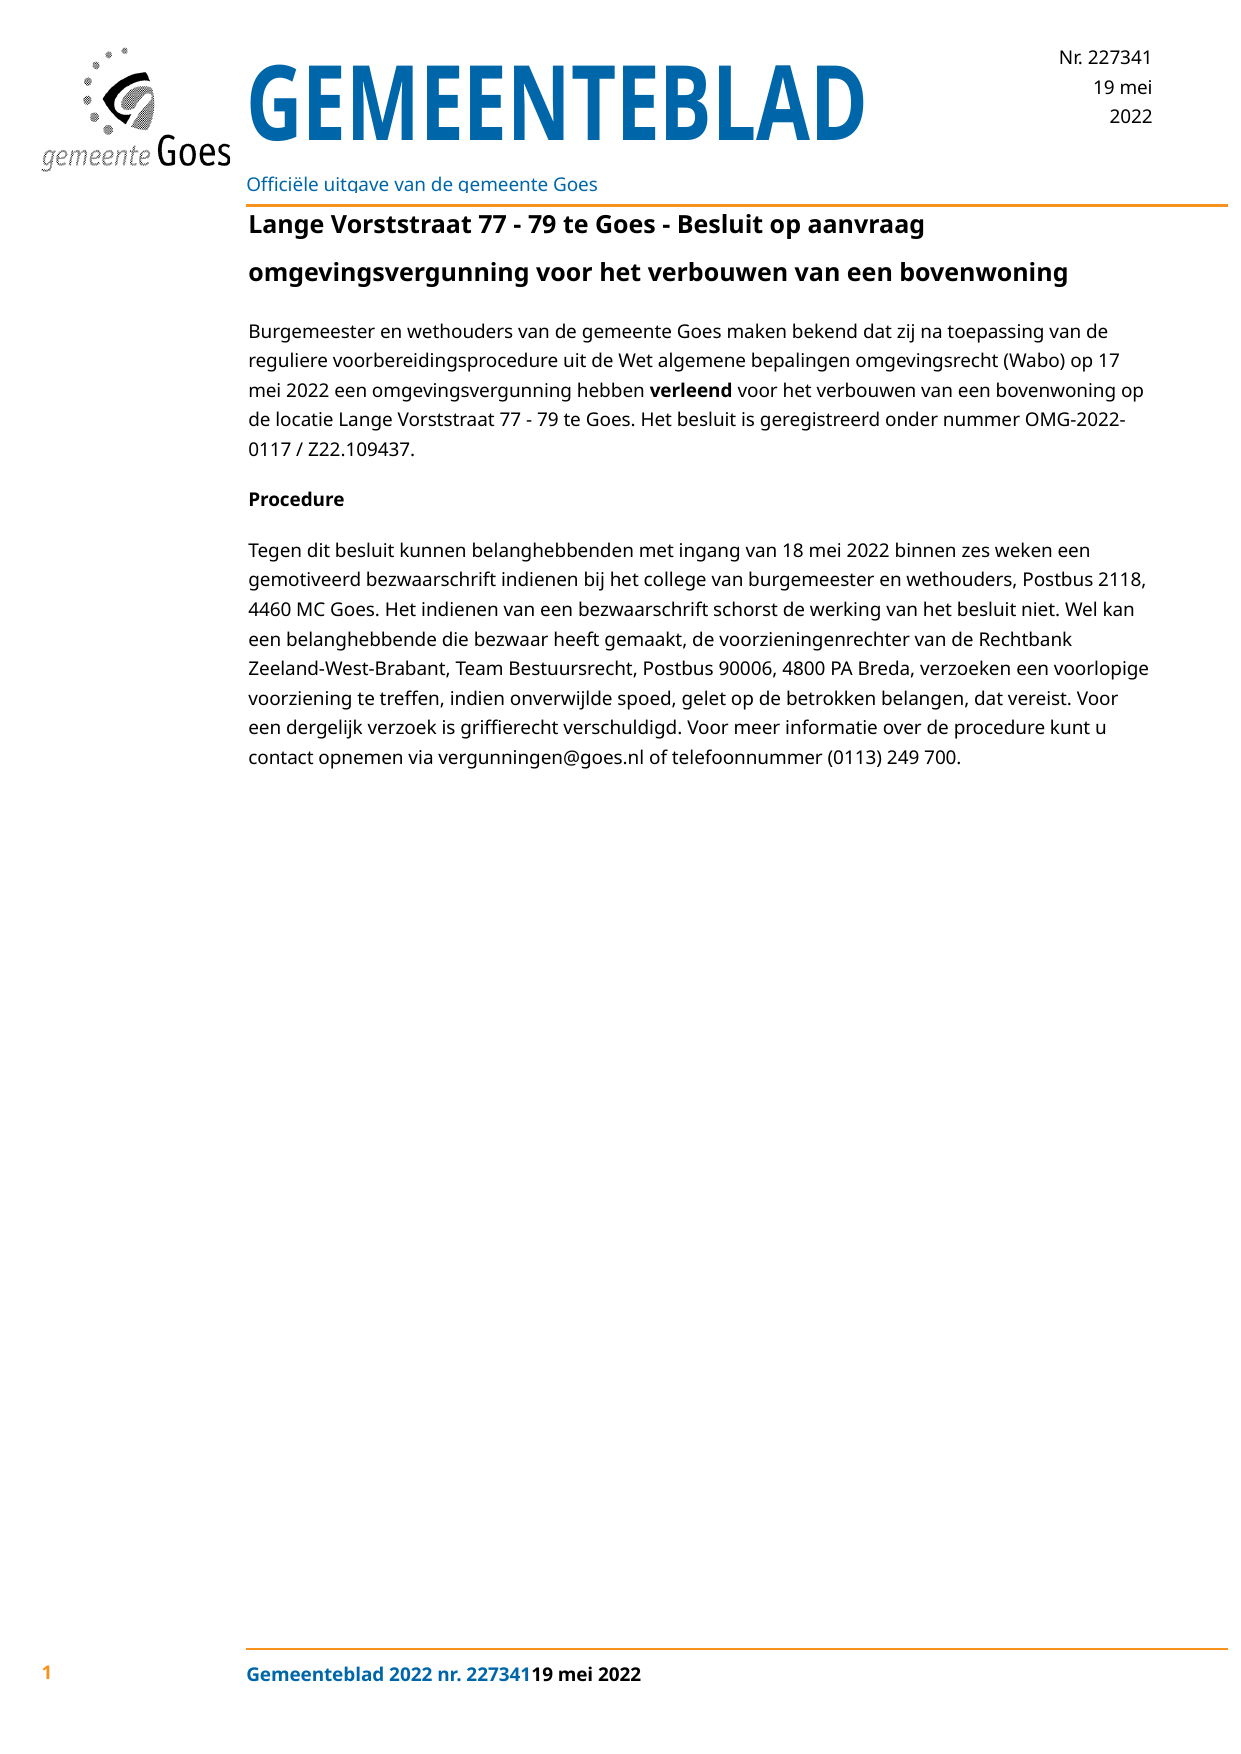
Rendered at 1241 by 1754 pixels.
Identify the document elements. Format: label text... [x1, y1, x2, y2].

picture [41, 47, 231, 172]
text Lange Vorststraat 77 - 79 te Goes - Besluit op aanvraag omgevingsvergunning voor het verbouwen van een bovenwoning [248, 207, 1152, 288]
text Procedure [248, 487, 1152, 512]
text Tegen dit besluit kunnen belanghebbenden met ingang van 18 mei 2022 binnen zes weken een gemotiveerd bezwaarschrift indienen bij het college van burgemeester en wethouders, Postbus 2118, 4460 MC Goes. Het indienen van een bezwaarschrift schorst de werking van het besluit niet. Wel kan een belanghebbende die bezwaar heeft gemaakt, de voorzieningenrechter van de Rechtbank Zeeland-West-Brabant, Team Bestuursrecht, Postbus 90006, 4800 PA Breda, verzoeken een voorlopige voorziening te treffen, indien onverwijlde spoed, gelet op de betrokken belangen, dat vereist. Voor een dergelijk verzoek is griffierecht verschuldigd. Voor meer informatie over de procedure kunt u contact opnemen via vergunningen@goes.nl of telefoonnummer (0113) 249 700. [248, 537, 1152, 770]
text Burgemeester en wethouders van de gemeente Goes maken bekend dat zij na toepassing van de reguliere voorbereidingsprocedure uit de Wet algemene bepalingen omgevingsrecht (Wabo) op 17 mei 2022 een omgevingsvergunning hebben verleend voor het verbouwen van een bovenwoning op de locatie Lange Vorststraat 77 - 79 te Goes. Het besluit is geregistreerd onder nummer OMG-2022-0117 / Z22.109437. [248, 318, 1152, 462]
